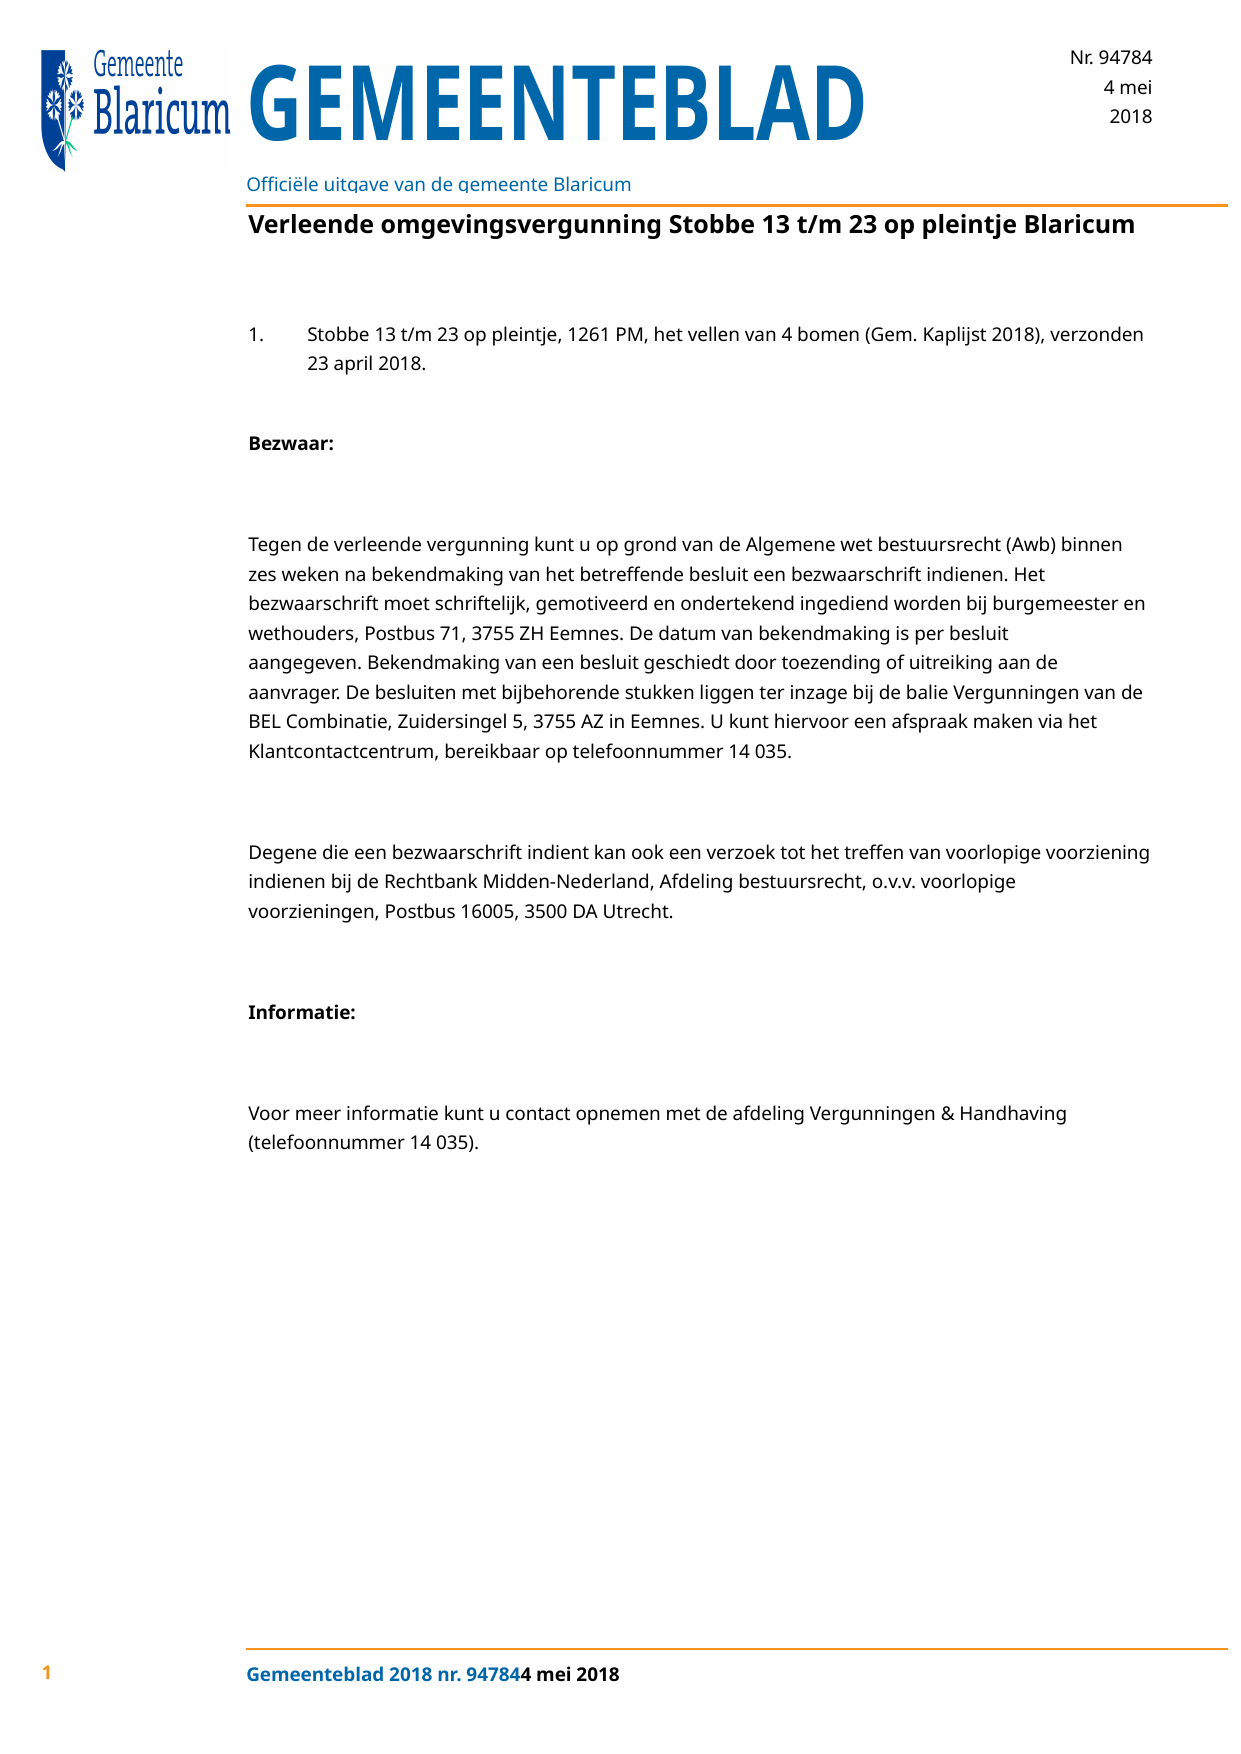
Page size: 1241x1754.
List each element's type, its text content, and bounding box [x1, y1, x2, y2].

text Degene die een bezwaarschrift indient kan ook een verzoek tot het treffen van voorlopige voorziening indienen bij de Rechtbank Midden-Nederland, Afdeling bestuursrecht, o.v.v. voorlopige voorzieningen, Postbus 16005, 3500 DA Utrecht. [248, 839, 1152, 924]
list Stobbe 13 t/m 23 op pleintje, 1261 PM, het vellen van 4 bomen (Gem. Kaplijst 2018), verzonden 23 april 2018. [248, 321, 1152, 376]
text Voor meer informatie kunt u contact opnemen met de afdeling Vergunningen & Handhaving (telefoonnummer 14 035). [248, 1100, 1152, 1155]
picture [41, 47, 231, 172]
text Tegen de verleende vergunning kunt u op grond van de Algemene wet bestuursrecht (Awb) binnen zes weken na bekendmaking van het betreffende besluit een bezwaarschrift indienen. Het bezwaarschrift moet schriftelijk, gemotiveerd en ondertekend ingediend worden bij burgemeester en wethouders, Postbus 71, 3755 ZH Eemnes. De datum van bekendmaking is per besluit aangegeven. Bekendmaking van een besluit geschiedt door toezending of uitreiking aan de aanvrager. De besluiten met bijbehorende stukken liggen ter inzage bij de balie Vergunningen van de BEL Combinatie, Zuidersingel 5, 3755 AZ in Eemnes. U kunt hiervoor een afspraak maken via het Klantcontactcentrum, bereikbaar op telefoonnummer 14 035. [248, 531, 1152, 764]
text Informatie: [248, 999, 1152, 1025]
text Bezwaar: [248, 430, 1152, 456]
text Verleende omgevingsvergunning Stobbe 13 t/m 23 op pleintje Blaricum [248, 207, 1152, 241]
